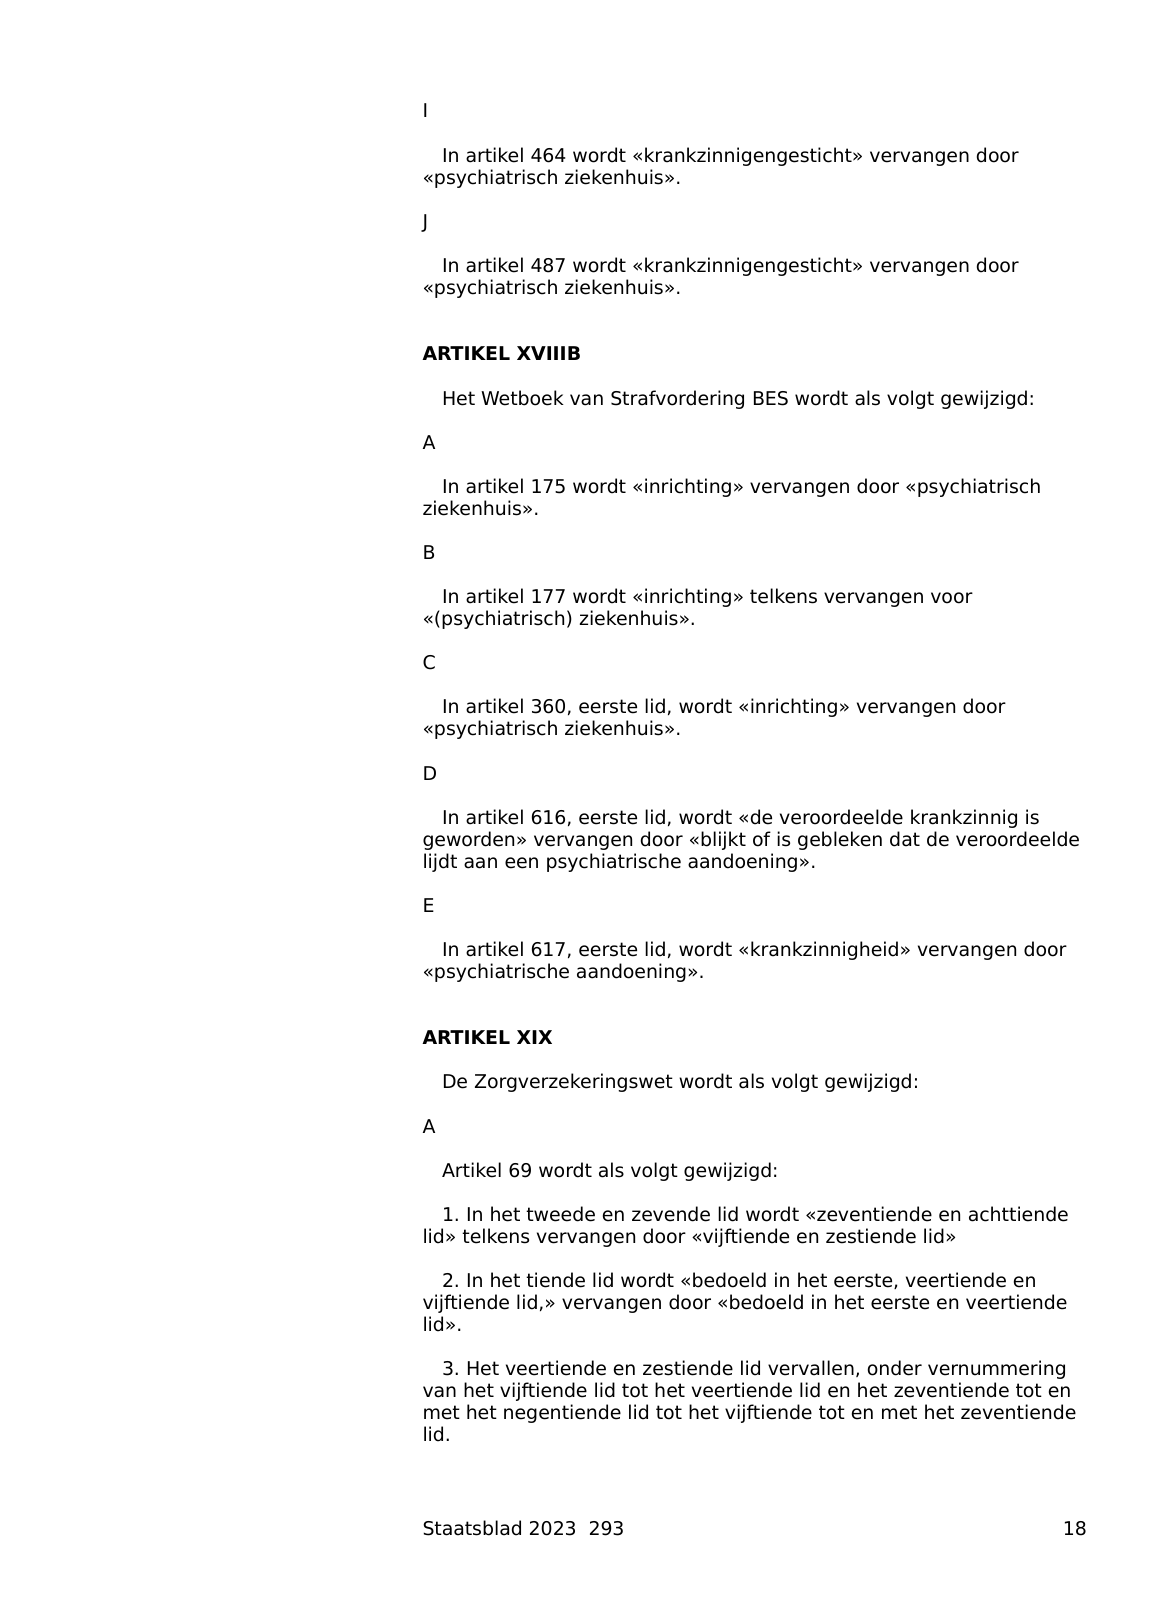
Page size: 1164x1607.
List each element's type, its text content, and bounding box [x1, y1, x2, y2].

text 2. In het tiende lid wordt «bedoeld in het eerste, veertiende en vijftiende lid,» vervangen door «bedoeld in het eerste en veertiende lid». [422, 1270, 1087, 1336]
text 3. Het veertiende en zestiende lid vervallen, onder vernummering van het vijftiende lid tot het veertiende lid en het zeventiende tot en met het negentiende lid tot het vijftiende tot en met het zeventiende lid. [422, 1358, 1087, 1446]
text E [422, 895, 1087, 917]
text De Zorgverzekeringswet wordt als volgt gewijzigd: [422, 1071, 1087, 1093]
subtitle ARTIKEL XIX [422, 1027, 1087, 1049]
text Het Wetboek van Strafvordering BES wordt als volgt gewijzigd: [422, 387, 1087, 409]
text I [422, 100, 1087, 122]
text C [422, 652, 1087, 674]
text In artikel 360, eerste lid, wordt «inrichting» vervangen door «psychiatrisch ziekenhuis». [422, 696, 1087, 740]
text J [422, 211, 1087, 233]
text In artikel 617, eerste lid, wordt «krankzinnigheid» vervangen door «psychiatrische aandoening». [422, 939, 1087, 983]
text In artikel 464 wordt «krankzinnigengesticht» vervangen door «psychiatrisch ziekenhuis». [422, 144, 1087, 188]
text In artikel 487 wordt «krankzinnigengesticht» vervangen door «psychiatrisch ziekenhuis». [422, 255, 1087, 299]
subtitle ARTIKEL XVIIIB [422, 343, 1087, 365]
text In artikel 616, eerste lid, wordt «de veroordeelde krankzinnig is geworden» vervangen door «blijkt of is gebleken dat de veroordeelde lijdt aan een psychiatrische aandoening». [422, 807, 1087, 873]
text In artikel 175 wordt «inrichting» vervangen door «psychiatrisch ziekenhuis». [422, 476, 1087, 520]
text B [422, 542, 1087, 564]
text A [422, 432, 1087, 453]
text In artikel 177 wordt «inrichting» telkens vervangen voor «(psychiatrisch) ziekenhuis». [422, 586, 1087, 630]
text Artikel 69 wordt als volgt gewijzigd: [422, 1160, 1087, 1182]
text D [422, 762, 1087, 784]
text A [422, 1116, 1087, 1138]
text 1. In het tweede en zevende lid wordt «zeventiende en achttiende lid» telkens vervangen door «vijftiende en zestiende lid» [422, 1204, 1087, 1248]
